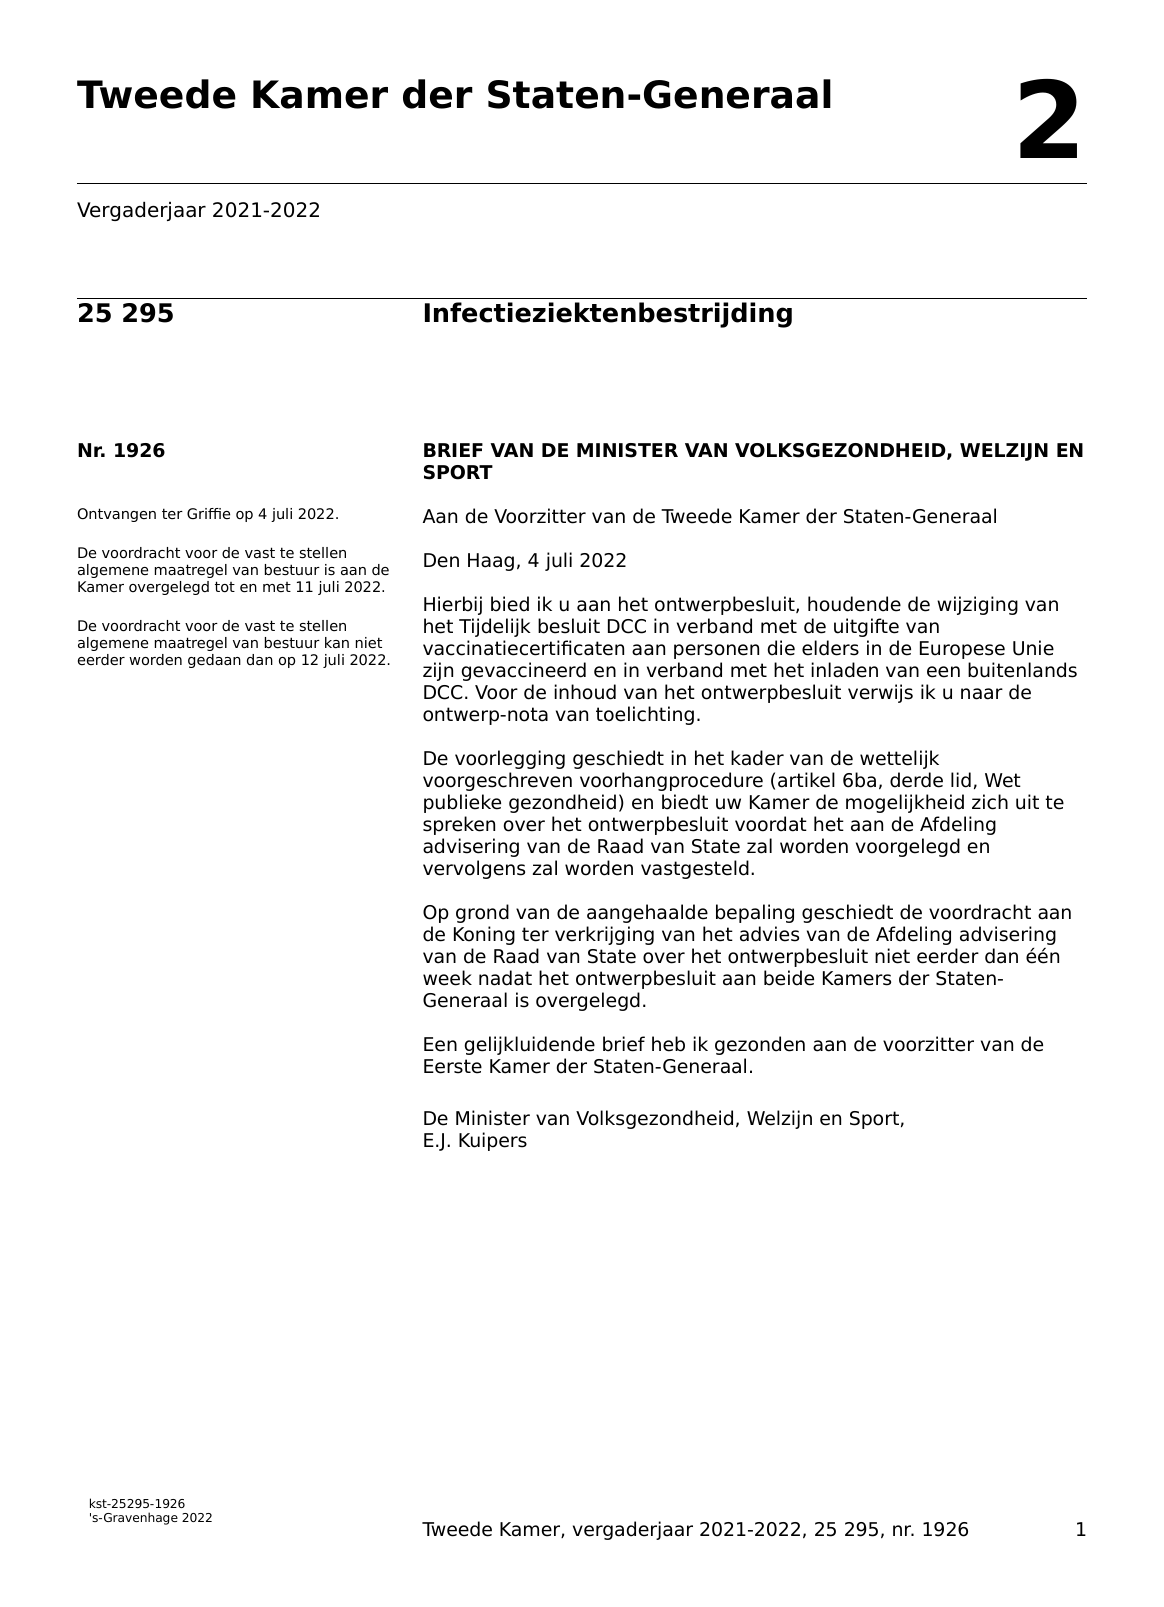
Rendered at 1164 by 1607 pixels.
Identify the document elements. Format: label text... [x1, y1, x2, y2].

subtitle 25 295 Infectieziektenbestrijding [77, 299, 1087, 329]
table_cell Vergaderjaar 2021-2022 [77, 184, 1087, 298]
text Op grond van de aangehaalde bepaling geschiedt de voordracht aan de Koning ter verkrijging van het advies van de Afdeling advisering van de Raad van State over het ontwerpbesluit niet eerder dan één week nadat het ontwerpbesluit aan beide Kamers der Staten-Generaal is overgelegd. [422, 902, 1087, 1012]
text kst-25295-1926 [88, 1497, 323, 1511]
text Een gelijkluidende brief heb ik gezonden aan de voorzitter van de Eerste Kamer der Staten-Generaal. [422, 1034, 1087, 1078]
text Hierbij bied ik u aan het ontwerpbesluit, houdende de wijziging van het Tijdelijk besluit DCC in verband met de uitgifte van vaccinatiecertificaten aan personen die elders in de Europese Unie zijn gevaccineerd en in verband met het inladen van een buitenlands DCC. Voor de inhoud van het ontwerpbesluit verwijs ik u naar de ontwerp-nota van toelichting. [422, 594, 1087, 726]
subtitle Nr. 1926 BRIEF VAN DE MINISTER VAN VOLKSGEZONDHEID, WELZIJN EN SPORT [77, 440, 1087, 484]
text Aan de Voorzitter van de Tweede Kamer der Staten-Generaal [422, 506, 1087, 528]
table_header 2 [886, 59, 1087, 183]
text [77, 596, 399, 618]
text Ontvangen ter Griffie op 4 juli 2022. [77, 506, 399, 523]
table_header Tweede Kamer der Staten-Generaal [77, 59, 886, 183]
text 's-Gravenhage 2022 [88, 1511, 323, 1525]
text Den Haag, 4 juli 2022 [422, 550, 1087, 572]
text De voorlegging geschiedt in het kader van de wettelijk voorgeschreven voorhangprocedure (artikel 6ba, derde lid, Wet publieke gezondheid) en biedt uw Kamer de mogelijkheid zich uit te spreken over het ontwerpbesluit voordat het aan de Afdeling advisering van de Raad van State zal worden voorgelegd en vervolgens zal worden vastgesteld. [422, 748, 1087, 880]
text [77, 523, 399, 545]
text De voordracht voor de vast te stellen algemene maatregel van bestuur is aan de Kamer overgelegd tot en met 11 juli 2022. [77, 545, 399, 596]
text De voordracht voor de vast te stellen algemene maatregel van bestuur kan niet eerder worden gedaan dan op 12 juli 2022. [77, 618, 399, 668]
text De Minister van Volksgezondheid, Welzijn en Sport, E.J. Kuipers [422, 1108, 1087, 1152]
